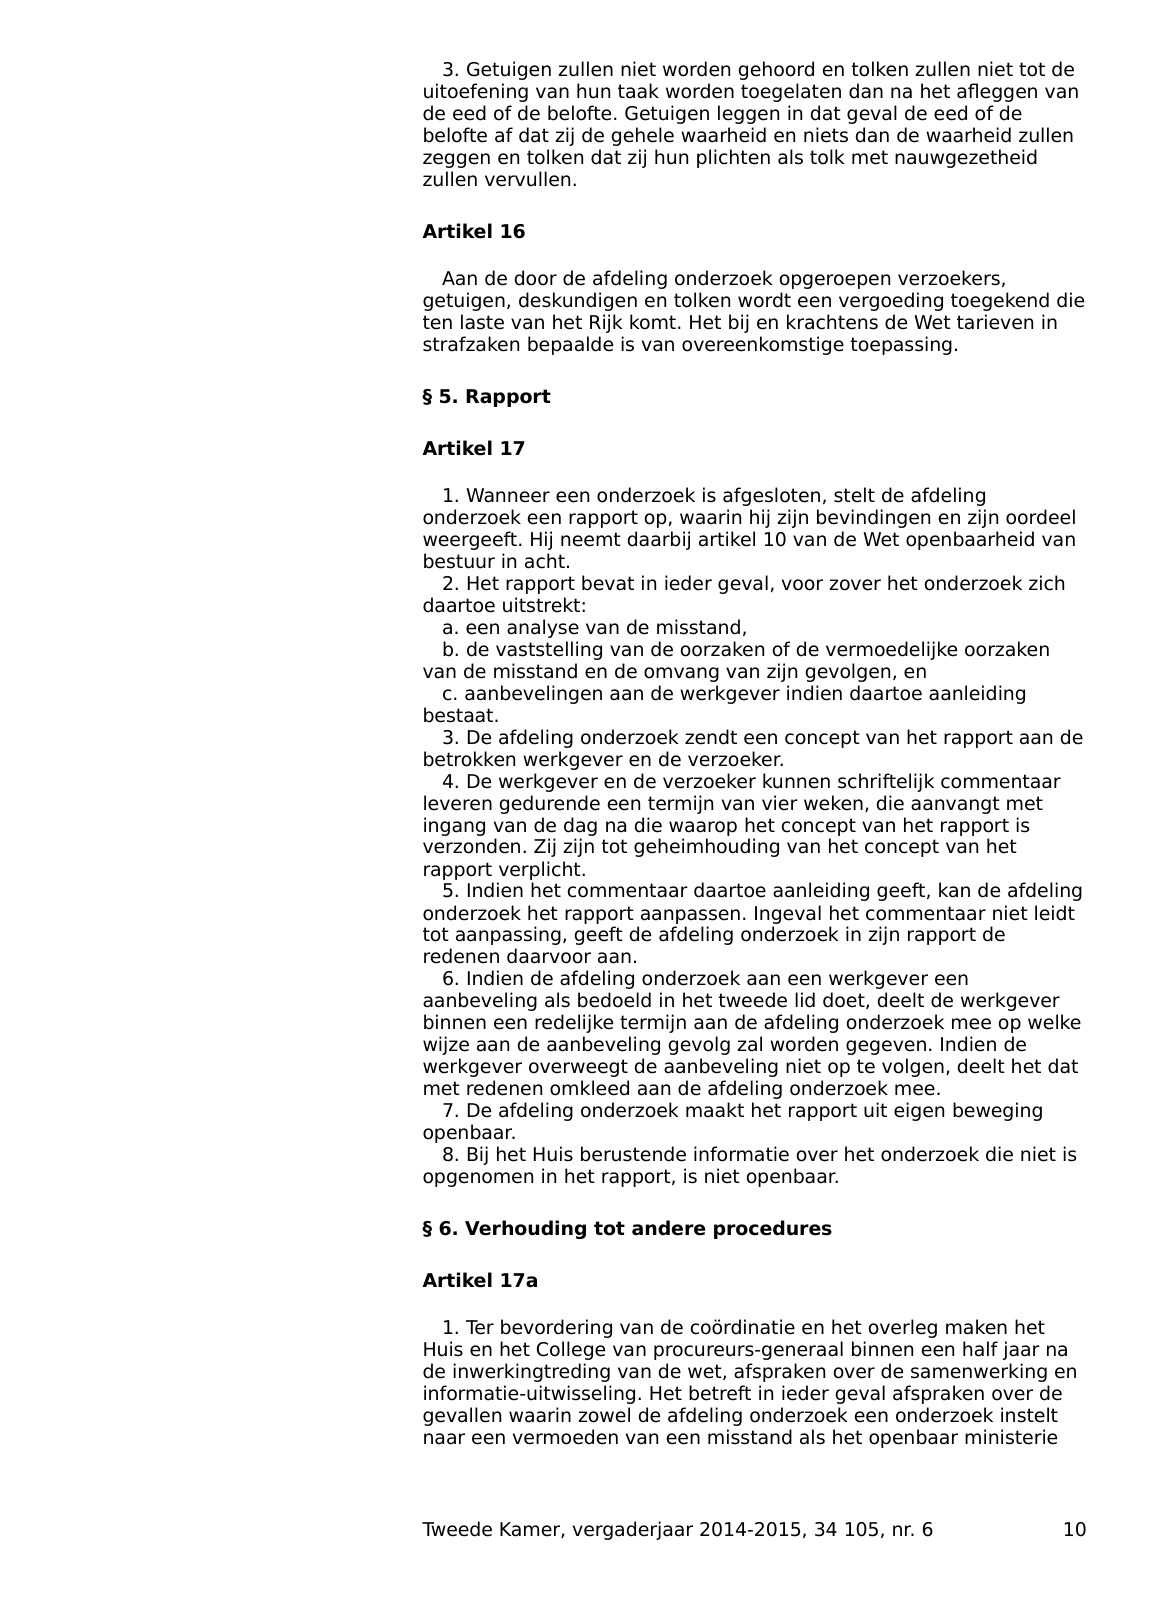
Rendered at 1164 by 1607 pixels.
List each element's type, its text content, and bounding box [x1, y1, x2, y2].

text 4. De werkgever en de verzoeker kunnen schriftelijk commentaar leveren gedurende een termijn van vier weken, die aanvangt met ingang van de dag na die waarop het concept van het rapport is verzonden. Zij zijn tot geheimhouding van het concept van het rapport verplicht. [422, 771, 1087, 880]
text 8. Bij het Huis berustende informatie over het onderzoek die niet is opgenomen in het rapport, is niet openbaar. [422, 1144, 1087, 1188]
subtitle § 5. Rapport [422, 386, 1087, 408]
text 3. Getuigen zullen niet worden gehoord en tolken zullen niet tot de uitoefening van hun taak worden toegelaten dan na het afleggen van de eed of de belofte. Getuigen leggen in dat geval de eed of de belofte af dat zij de gehele waarheid en niets dan de waarheid zullen zeggen en tolken dat zij hun plichten als tolk met nauwgezetheid zullen vervullen. [422, 59, 1087, 191]
text b. de vaststelling van de oorzaken of de vermoedelijke oorzaken van de misstand en de omvang van zijn gevolgen, en [422, 639, 1087, 683]
text 1. Wanneer een onderzoek is afgesloten, stelt de afdeling onderzoek een rapport op, waarin hij zijn bevindingen en zijn oordeel weergeeft. Hij neemt daarbij artikel 10 van de Wet openbaarheid van bestuur in acht. [422, 485, 1087, 573]
text 3. De afdeling onderzoek zendt een concept van het rapport aan de betrokken werkgever en de verzoeker. [422, 727, 1087, 771]
text c. aanbevelingen aan de werkgever indien daartoe aanleiding bestaat. [422, 683, 1087, 727]
text 7. De afdeling onderzoek maakt het rapport uit eigen beweging openbaar. [422, 1100, 1087, 1144]
text 1. Ter bevordering van de coördinatie en het overleg maken het Huis en het College van procureurs-generaal binnen een half jaar na de inwerkingtreding van de wet, afspraken over de samenwerking en informatie-uitwisseling. Het betreft in ieder geval afspraken over de gevallen waarin zowel de afdeling onderzoek een onderzoek instelt naar een vermoeden van een misstand als het openbaar ministerie [422, 1317, 1087, 1449]
subtitle Artikel 17a [422, 1270, 1087, 1292]
text 5. Indien het commentaar daartoe aanleiding geeft, kan de afdeling onderzoek het rapport aanpassen. Ingeval het commentaar niet leidt tot aanpassing, geeft de afdeling onderzoek in zijn rapport de redenen daarvoor aan. [422, 880, 1087, 968]
text 2. Het rapport bevat in ieder geval, voor zover het onderzoek zich daartoe uitstrekt: [422, 573, 1087, 617]
text Aan de door de afdeling onderzoek opgeroepen verzoekers, getuigen, deskundigen en tolken wordt een vergoeding toegekend die ten laste van het Rijk komt. Het bij en krachtens de Wet tarieven in strafzaken bepaalde is van overeenkomstige toepassing. [422, 268, 1087, 356]
text 6. Indien de afdeling onderzoek aan een werkgever een aanbeveling als bedoeld in het tweede lid doet, deelt de werkgever binnen een redelijke termijn aan de afdeling onderzoek mee op welke wijze aan de aanbeveling gevolg zal worden gegeven. Indien de werkgever overweegt de aanbeveling niet op te volgen, deelt het dat met redenen omkleed aan de afdeling onderzoek mee. [422, 968, 1087, 1100]
subtitle § 6. Verhouding tot andere procedures [422, 1218, 1087, 1240]
subtitle Artikel 16 [422, 221, 1087, 243]
subtitle Artikel 17 [422, 438, 1087, 460]
text a. een analyse van de misstand, [422, 617, 1087, 639]
